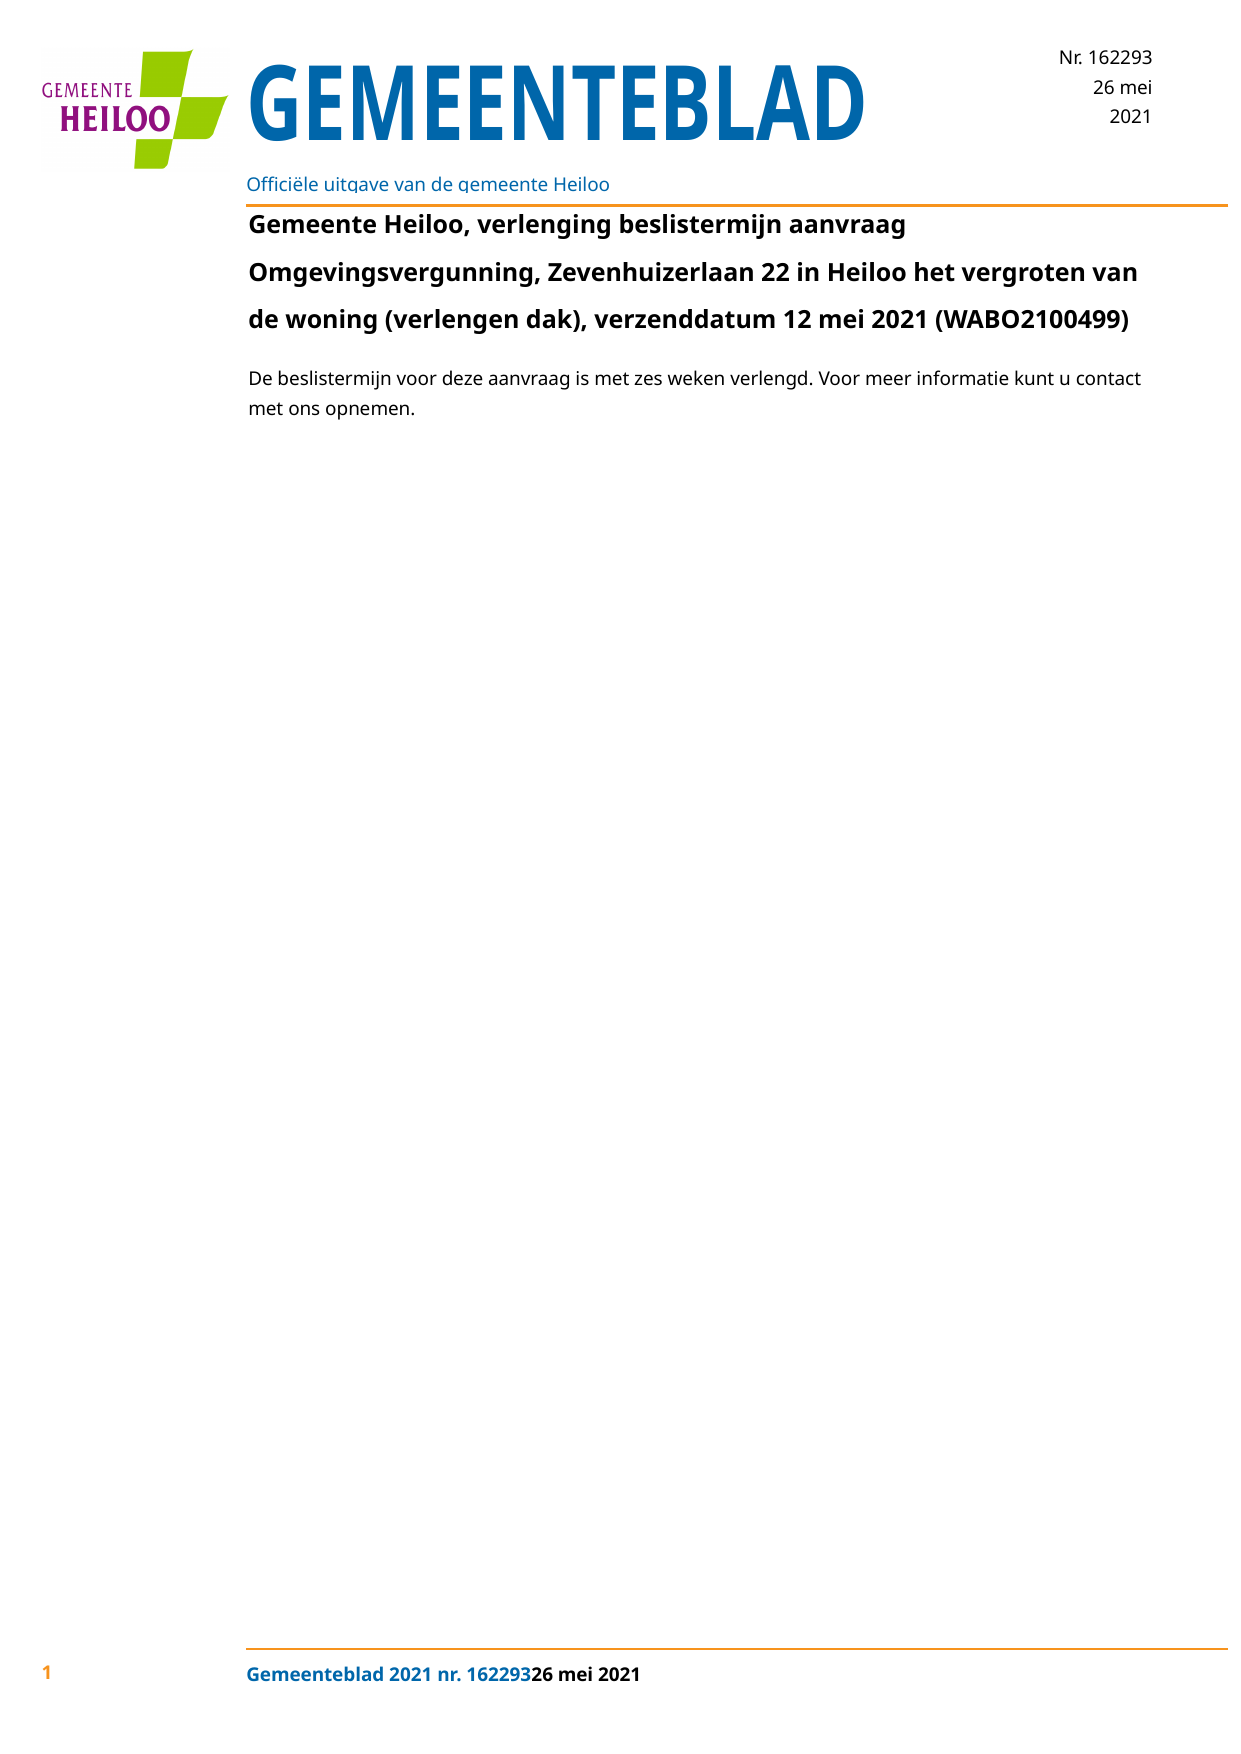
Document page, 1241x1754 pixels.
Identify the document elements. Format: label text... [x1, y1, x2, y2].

text De beslistermijn voor deze aanvraag is met zes weken verlengd. Voor meer informatie kunt u contact met ons opnemen. [248, 366, 1152, 421]
text Gemeente Heiloo, verlenging beslistermijn aanvraag Omgevingsvergunning, Zevenhuizerlaan 22 in Heiloo het vergroten van de woning (verlengen dak), verzenddatum 12 mei 2021 (WABO2100499) [248, 207, 1152, 336]
picture [41, 47, 231, 172]
